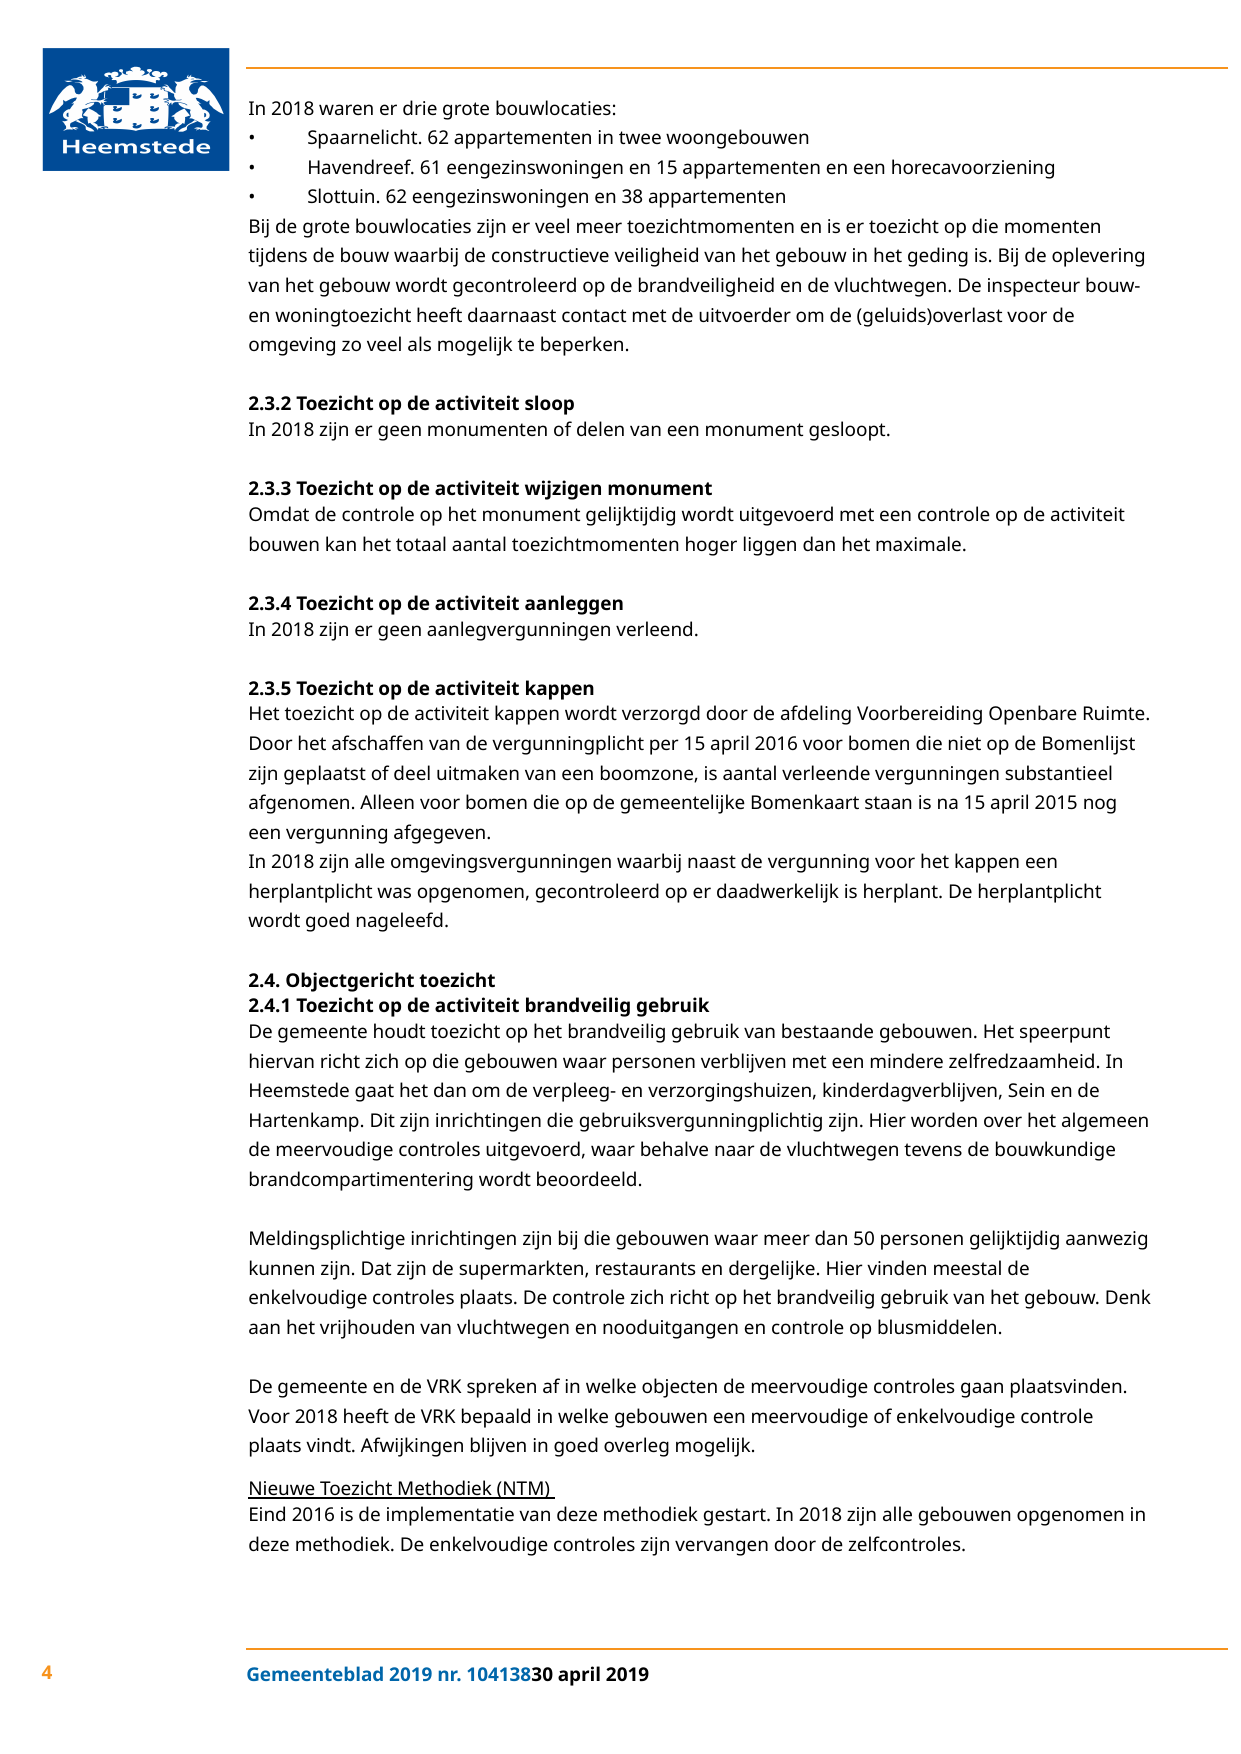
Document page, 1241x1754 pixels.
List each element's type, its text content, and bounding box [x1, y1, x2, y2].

text In 2018 waren er drie grote bouwlocaties: [248, 95, 1152, 121]
text 2.3.5 Toezicht op de activiteit kappen [248, 675, 1152, 701]
text 2.3.2 Toezicht op de activiteit sloop [248, 391, 1152, 416]
list Slottuin. 62 eengezinswoningen en 38 appartementen [248, 183, 1152, 209]
text In 2018 zijn er geen aanlegvergunningen verleend. [248, 616, 1152, 641]
list Havendreef. 61 eengezinswoningen en 15 appartementen en een horecavoorziening [248, 154, 1152, 180]
text De gemeente en de VRK spreken af in welke objecten de meervoudige controles gaan plaatsvinden. Voor 2018 heeft de VRK bepaald in welke gebouwen een meervoudige of enkelvoudige controle plaats vindt. Afwijkingen blijven in goed overleg mogelijk. [248, 1373, 1152, 1458]
text Eind 2016 is de implementatie van deze methodiek gestart. In 2018 zijn alle gebouwen opgenomen in deze methodiek. De enkelvoudige controles zijn vervangen door de zelfcontroles. [248, 1501, 1152, 1557]
text In 2018 zijn alle omgevingsvergunningen waarbij naast de vergunning voor het kappen een herplantplicht was opgenomen, gecontroleerd op er daadwerkelijk is herplant. De herplantplicht wordt goed nageleefd. [248, 848, 1152, 933]
list Spaarnelicht. 62 appartementen in twee woongebouwen [248, 124, 1152, 150]
text Meldingsplichtige inrichtingen zijn bij die gebouwen waar meer dan 50 personen gelijktijdig aanwezig kunnen zijn. Dat zijn de supermarkten, restaurants en dergelijke. Hier vinden meestal de enkelvoudige controles plaats. De controle zich richt op het brandveilig gebruik van het gebouw. Denk aan het vrijhouden van vluchtwegen en nooduitgangen en controle op blusmiddelen. [248, 1225, 1152, 1340]
text 2.3.4 Toezicht op de activiteit aanleggen [248, 590, 1152, 616]
text Bij de grote bouwlocaties zijn er veel meer toezichtmomenten en is er toezicht op die momenten tijdens de bouw waarbij de constructieve veiligheid van het gebouw in het geding is. Bij de oplevering van het gebouw wordt gecontroleerd op de brandveiligheid en de vluchtwegen. De inspecteur bouw- en woningtoezicht heeft daarnaast contact met de uitvoerder om de (geluids)overlast voor de omgeving zo veel als mogelijk te beperken. [248, 213, 1152, 357]
text Nieuwe Toezicht Methodiek (NTM) [248, 1476, 1152, 1501]
picture [41, 47, 231, 172]
text 2.4.1 Toezicht op de activiteit brandveilig gebruik [248, 993, 1152, 1018]
text 2.4. Objectgericht toezicht [248, 967, 1152, 993]
text In 2018 zijn er geen monumenten of delen van een monument gesloopt. [248, 416, 1152, 442]
text Omdat de controle op het monument gelijktijdig wordt uitgevoerd met een controle op de activiteit bouwen kan het totaal aantal toezichtmomenten hoger liggen dan het maximale. [248, 501, 1152, 557]
text Het toezicht op de activiteit kappen wordt verzorgd door de afdeling Voorbereiding Openbare Ruimte. Door het afschaffen van de vergunningplicht per 15 april 2016 voor bomen die niet op de Bomenlijst zijn geplaatst of deel uitmaken van een boomzone, is aantal verleende vergunningen substantieel afgenomen. Alleen voor bomen die op de gemeentelijke Bomenkaart staan is na 15 april 2015 nog een vergunning afgegeven. [248, 701, 1152, 845]
text 2.3.3 Toezicht op de activiteit wijzigen monument [248, 476, 1152, 501]
text De gemeente houdt toezicht op het brandveilig gebruik van bestaande gebouwen. Het speerpunt hiervan richt zich op die gebouwen waar personen verblijven met een mindere zelfredzaamheid. In Heemstede gaat het dan om de verpleeg- en verzorgingshuizen, kinderdagverblijven, Sein en de Hartenkamp. Dit zijn inrichtingen die gebruiksvergunningplichtig zijn. Hier worden over het algemeen de meervoudige controles uitgevoerd, waar behalve naar de vluchtwegen tevens de bouwkundige brandcompartimentering wordt beoordeeld. [248, 1018, 1152, 1192]
